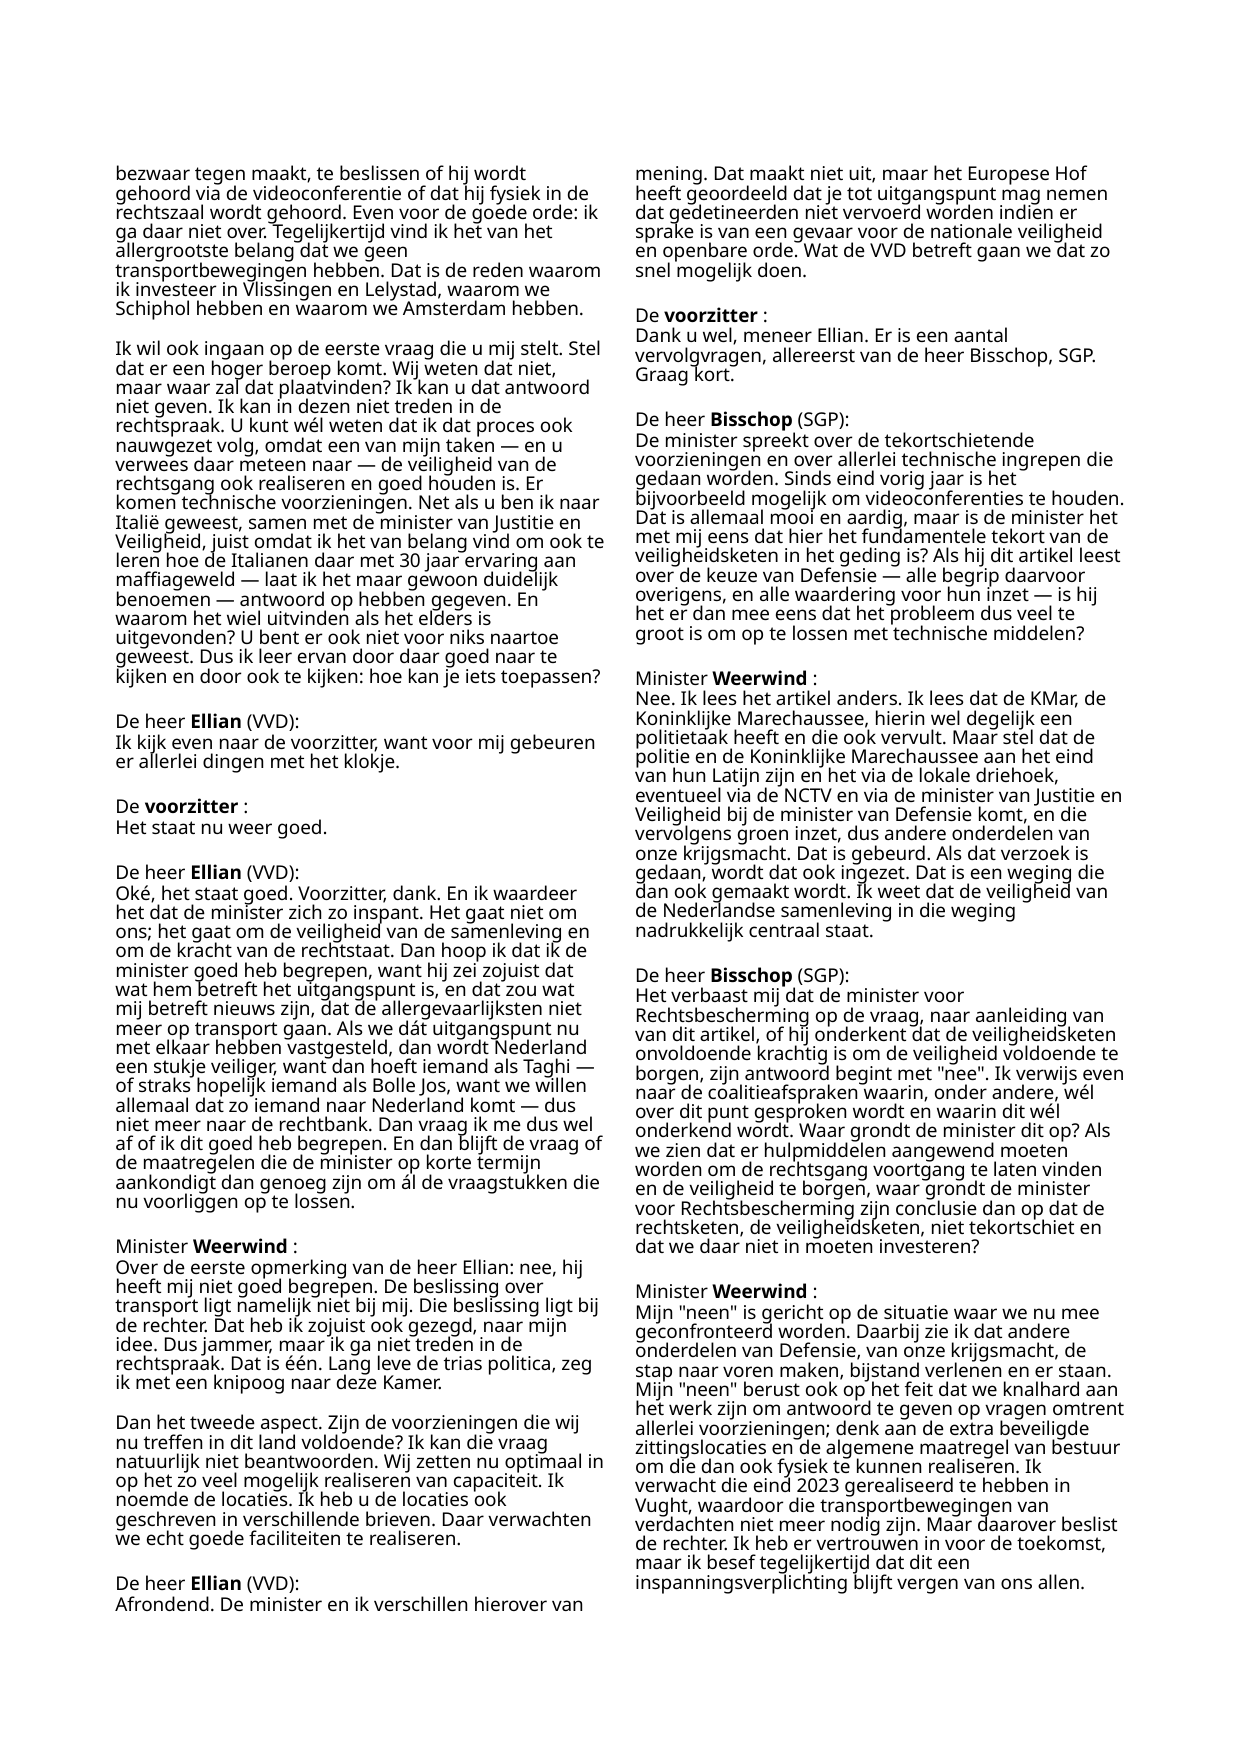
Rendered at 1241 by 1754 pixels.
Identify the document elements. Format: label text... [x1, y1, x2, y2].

text De heer Ellian (VVD): [115, 1570, 605, 1596]
text Mijn "neen" is gericht op de situatie waar we nu mee geconfronteerd worden. Daarbij zie ik dat andere onderdelen van Defensie, van onze krijgsmacht, de stap naar voren maken, bijstand verlenen en er staan. Mijn "neen" berust ook op het feit dat we knalhard aan het werk zijn om antwoord te geven op vragen omtrent allerlei voorzieningen; denk aan de extra beveiligde zittingslocaties en de algemene maatregel van bestuur om die dan ook fysiek te kunnen realiseren. Ik verwacht die eind 2023 gerealiseerd te hebben in Vught, waardoor die transportbewegingen van verdachten niet meer nodig zijn. Maar daarover beslist de rechter. Ik heb er vertrouwen in voor de toekomst, maar ik besef tegelijkertijd dat dit een inspanningsverplichting blijft vergen van ons allen. [635, 1304, 1125, 1593]
text De heer Ellian (VVD): [115, 708, 605, 734]
text Het staat nu weer goed. [115, 819, 605, 838]
text De voorzitter : [115, 793, 605, 819]
text De voorzitter : [635, 302, 1125, 327]
text Minister Weerwind : [635, 1278, 1125, 1304]
text mening. Dat maakt niet uit, maar het Europese Hof heeft geoordeeld dat je tot uitgangspunt mag nemen dat gedetineerden niet vervoerd worden indien er sprake is van een gevaar voor de nationale veiligheid en openbare orde. Wat de VVD betreft gaan we dat zo snel mogelijk doen. [635, 165, 1125, 281]
text Dan het tweede aspect. Zijn de voorzieningen die wij nu treffen in dit land voldoende? Ik kan die vraag natuurlijk niet beantwoorden. Wij zetten nu optimaal in op het zo veel mogelijk realiseren van capaciteit. Ik noemde de locaties. Ik heb u de locaties ook geschreven in verschillende brieven. Daar verwachten we echt goede faciliteiten te realiseren. [115, 1414, 605, 1549]
text Oké, het staat goed. Voorzitter, dank. En ik waardeer het dat de minister zich zo inspant. Het gaat niet om ons; het gaat om de veiligheid van de samenleving en om de kracht van de rechtstaat. Dan hoop ik dat ik de minister goed heb begrepen, want hij zei zojuist dat wat hem betreft het uitgangspunt is, en dat zou wat mij betreft nieuws zijn, dat de allergevaarlijksten niet meer op transport gaan. Als we dát uitgangspunt nu met elkaar hebben vastgesteld, dan wordt Nederland een stukje veiliger, want dan hoeft iemand als Taghi — of straks hopelijk iemand als Bolle Jos, want we willen allemaal dat zo iemand naar Nederland komt — dus niet meer naar de rechtbank. Dan vraag ik me dus wel af of ik dit goed heb begrepen. En dan blijft de vraag of de maatregelen die de minister op korte termijn aankondigt dan genoeg zijn om ál de vraagstukken die nu voorliggen op te lossen. [115, 884, 605, 1212]
text De heer Ellian (VVD): [115, 859, 605, 884]
text Nee. Ik lees het artikel anders. Ik lees dat de KMar, de Koninklijke Marechaussee, hierin wel degelijk een politietaak heeft en die ook vervult. Maar stel dat de politie en de Koninklijke Marechaussee aan het eind van hun Latijn zijn en het via de lokale driehoek, eventueel via de NCTV en via de minister van Justitie en Veiligheid bij de minister van Defensie komt, en die vervolgens groen inzet, dus andere onderdelen van onze krijgsmacht. Dat is gebeurd. Als dat verzoek is gedaan, wordt dat ook ingezet. Dat is een weging die dan ook gemaakt wordt. Ik weet dat de veiligheid van de Nederlandse samenleving in die weging nadrukkelijk centraal staat. [635, 690, 1125, 941]
text De minister spreekt over de tekortschietende voorzieningen en over allerlei technische ingrepen die gedaan worden. Sinds eind vorig jaar is het bijvoorbeeld mogelijk om videoconferenties te houden. Dat is allemaal mooi en aardig, maar is de minister het met mij eens dat hier het fundamentele tekort van de veiligheidsketen in het geding is? Als hij dit artikel leest over de keuze van Defensie — alle begrip daarvoor overigens, en alle waardering voor hun inzet — is hij het er dan mee eens dat het probleem dus veel te groot is om op te lossen met technische middelen? [635, 432, 1125, 644]
text Het verbaast mij dat de minister voor Rechtsbescherming op de vraag, naar aanleiding van van dit artikel, of hij onderkent dat de veiligheidsketen onvoldoende krachtig is om de veiligheid voldoende te borgen, zijn antwoord begint met "nee". Ik verwijs even naar de coalitieafspraken waarin, onder andere, wél over dit punt gesproken wordt en waarin dit wél onderkend wordt. Waar grondt de minister dit op? Als we zien dat er hulpmiddelen aangewend moeten worden om de rechtsgang voortgang te laten vinden en de veiligheid te borgen, waar grondt de minister voor Rechtsbescherming zijn conclusie dan op dat de rechtsketen, de veiligheidsketen, niet tekortschiet en dat we daar niet in moeten investeren? [635, 987, 1125, 1257]
text Over de eerste opmerking van de heer Ellian: nee, hij heeft mij niet goed begrepen. De beslissing over transport ligt namelijk niet bij mij. Die beslissing ligt bij de rechter. Dat heb ik zojuist ook gezegd, naar mijn idee. Dus jammer, maar ik ga niet treden in de rechtspraak. Dat is één. Lang leve de trias politica, zeg ik met een knipoog naar deze Kamer. [115, 1259, 605, 1394]
text De heer Bisschop (SGP): [635, 406, 1125, 432]
text bezwaar tegen maakt, te beslissen of hij wordt gehoord via de videoconferentie of dat hij fysiek in de rechtszaal wordt gehoord. Even voor de goede orde: ik ga daar niet over. Tegelijkertijd vind ik het van het allergrootste belang dat we geen transportbewegingen hebben. Dat is de reden waarom ik investeer in Vlissingen en Lelystad, waarom we Schiphol hebben en waarom we Amsterdam hebben. [115, 165, 605, 319]
text Ik kijk even naar de voorzitter, want voor mij gebeuren er allerlei dingen met het klokje. [115, 734, 605, 772]
text Minister Weerwind : [115, 1233, 605, 1259]
text Ik wil ook ingaan op de eerste vraag die u mij stelt. Stel dat er een hoger beroep komt. Wij weten dat niet, maar waar zal dat plaatvinden? Ik kan u dat antwoord niet geven. Ik kan in dezen niet treden in de rechtspraak. U kunt wél weten dat ik dat proces ook nauwgezet volg, omdat een van mijn taken — en u verwees daar meteen naar — de veiligheid van de rechtsgang ook realiseren en goed houden is. Er komen technische voorzieningen. Net als u ben ik naar Italië geweest, samen met de minister van Justitie en Veiligheid, juist omdat ik het van belang vind om ook te leren hoe de Italianen daar met 30 jaar ervaring aan maffiageweld — laat ik het maar gewoon duidelijk benoemen — antwoord op hebben gegeven. En waarom het wiel uitvinden als het elders is uitgevonden? U bent er ook niet voor niks naartoe geweest. Dus ik leer ervan door daar goed naar te kijken en door ook te kijken: hoe kan je iets toepassen? [115, 340, 605, 687]
text Minister Weerwind : [635, 665, 1125, 690]
text De heer Bisschop (SGP): [635, 962, 1125, 987]
text Dank u wel, meneer Ellian. Er is een aantal vervolgvragen, allereerst van de heer Bisschop, SGP. Graag kort. [635, 327, 1125, 385]
text Afrondend. De minister en ik verschillen hierover van [115, 1596, 605, 1615]
